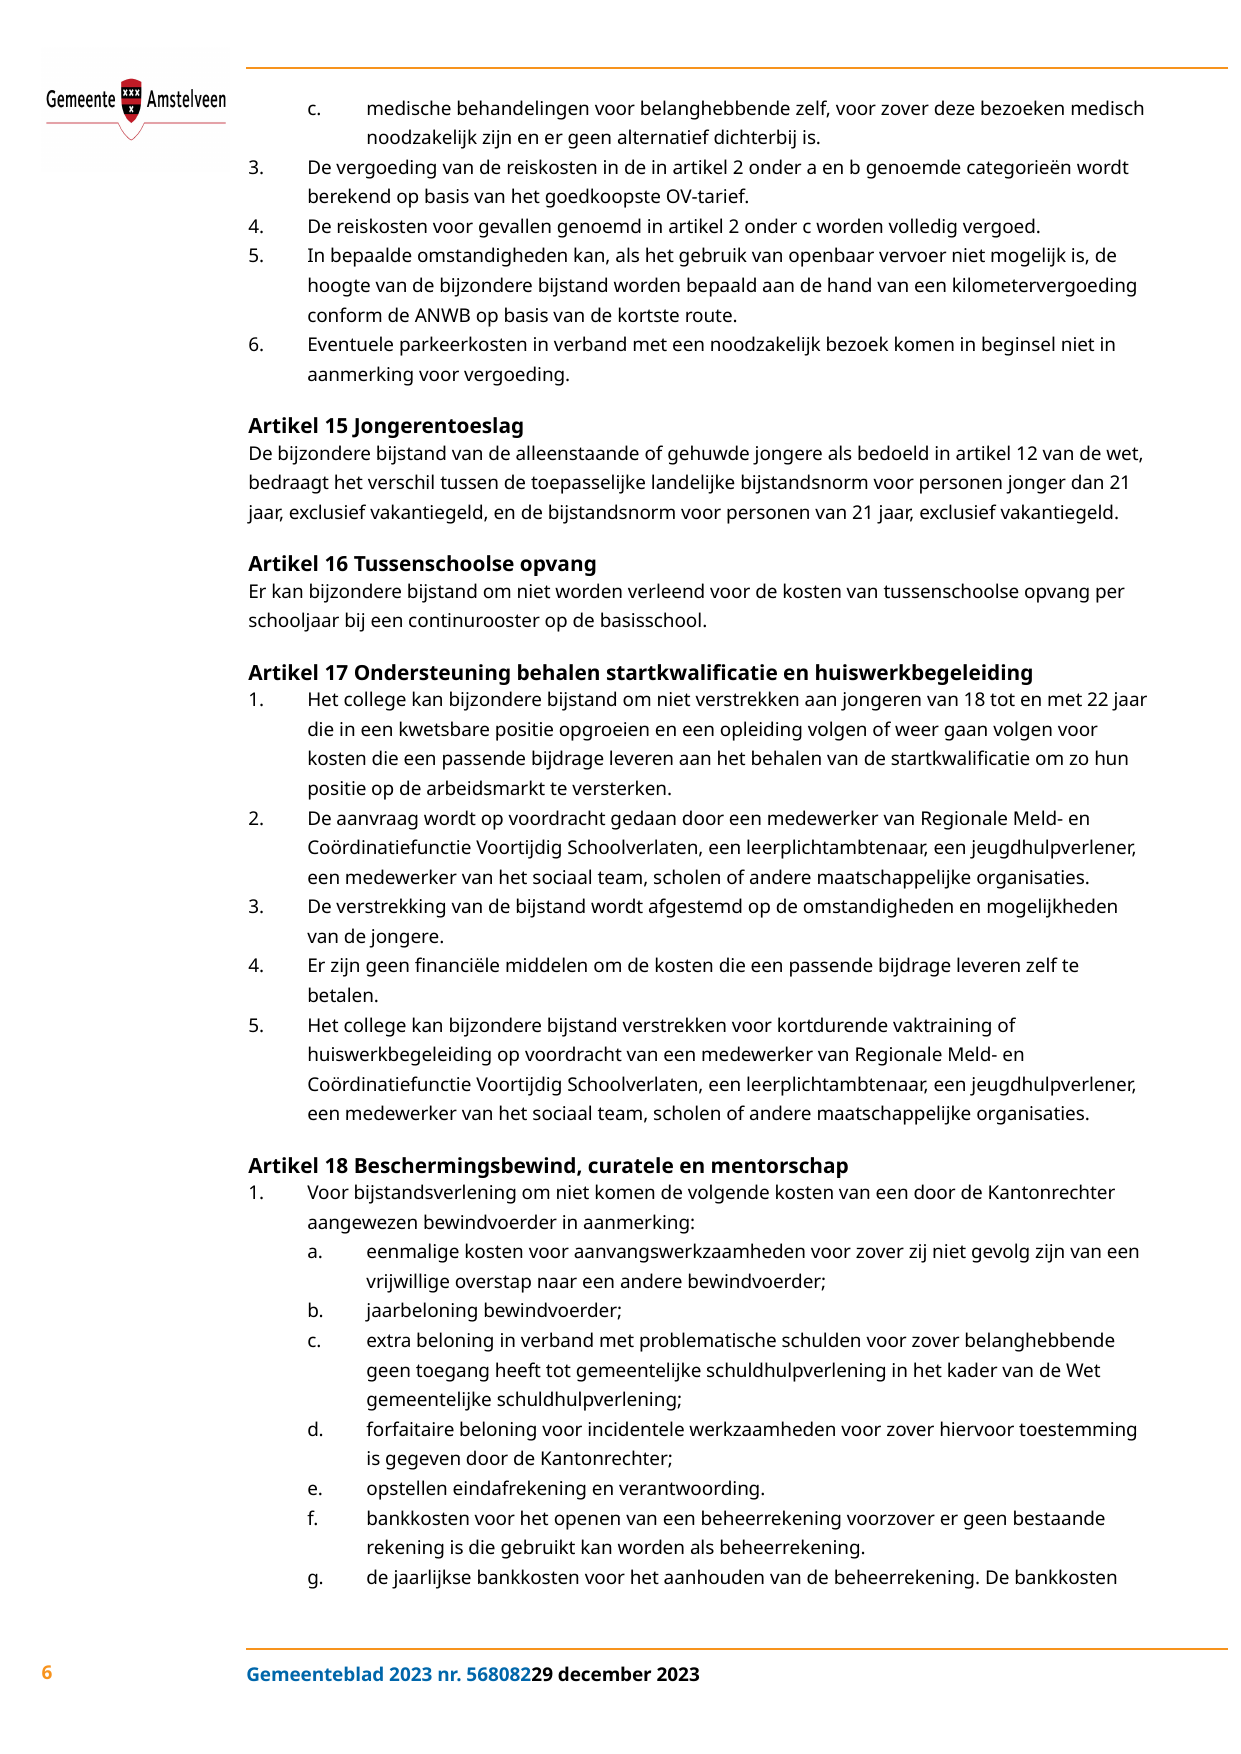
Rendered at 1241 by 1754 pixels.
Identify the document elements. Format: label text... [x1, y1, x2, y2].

list De reiskosten voor gevallen genoemd in artikel 2 onder c worden volledig vergoed. [248, 213, 1152, 239]
list eenmalige kosten voor aanvangswerkzaamheden voor zover zij niet gevolg zijn van een vrijwillige overstap naar een andere bewindvoerder; [307, 1238, 1152, 1294]
list De aanvraag wordt op voordracht gedaan door een medewerker van Regionale Meld- en Coördinatiefunctie Voortijdig Schoolverlaten, een leerplichtambtenaar, een jeugdhulpverlener, een medewerker van het sociaal team, scholen of andere maatschappelijke organisaties. [248, 805, 1152, 889]
list In bepaalde omstandigheden kan, als het gebruik van openbaar vervoer niet mogelijk is, de hoogte van de bijzondere bijstand worden bepaald aan de hand van een kilometervergoeding conform de ANWB op basis van de kortste route. [248, 243, 1152, 328]
list Het college kan bijzondere bijstand om niet verstrekken aan jongeren van 18 tot en met 22 jaar die in een kwetsbare positie opgroeien en een opleiding volgen of weer gaan volgen voor kosten die een passende bijdrage leveren aan het behalen van de startkwalificatie om zo hun positie op de arbeidsmarkt te versterken. [248, 686, 1152, 801]
list opstellen eindafrekening en verantwoording. [307, 1475, 1152, 1501]
picture [41, 47, 231, 172]
list Eventuele parkeerkosten in verband met een noodzakelijk bezoek komen in beginsel niet in aanmerking voor vergoeding. [248, 331, 1152, 387]
list extra beloning in verband met problematische schulden voor zover belanghebbende geen toegang heeft tot gemeentelijke schuldhulpverlening in het kader van de Wet gemeentelijke schuldhulpverlening; [307, 1327, 1152, 1412]
text De bijzondere bijstand van de alleenstaande of gehuwde jongere als bedoeld in artikel 12 van de wet, bedraagt het verschil tussen de toepasselijke landelijke bijstandsnorm voor personen jonger dan 21 jaar, exclusief vakantiegeld, en de bijstandsnorm voor personen van 21 jaar, exclusief vakantiegeld. [248, 440, 1152, 525]
list De vergoeding van de reiskosten in de in artikel 2 onder a en b genoemde categorieën wordt berekend op basis van het goedkoopste OV-tarief. [248, 154, 1152, 209]
list Er zijn geen financiële middelen om de kosten die een passende bijdrage leveren zelf te betalen. [248, 953, 1152, 1008]
list forfaitaire beloning voor incidentele werkzaamheden voor zover hiervoor toestemming is gegeven door de Kantonrechter; [307, 1416, 1152, 1471]
text Artikel 16 Tussenschoolse opvang [248, 549, 1152, 578]
list Het college kan bijzondere bijstand verstrekken voor kortdurende vaktraining of huiswerkbegeleiding op voordracht van een medewerker van Regionale Meld- en Coördinatiefunctie Voortijdig Schoolverlaten, een leerplichtambtenaar, een jeugdhulpverlener, een medewerker van het sociaal team, scholen of andere maatschappelijke organisaties. [248, 1012, 1152, 1126]
list De verstrekking van de bijstand wordt afgestemd op de omstandigheden en mogelijkheden van de jongere. [248, 893, 1152, 949]
list bankkosten voor het openen van een beheerrekening voorzover er geen bestaande rekening is die gebruikt kan worden als beheerrekening. [307, 1505, 1152, 1560]
text Artikel 17 Ondersteuning behalen startkwalificatie en huiswerkbegeleiding [248, 658, 1152, 686]
list jaarbeloning bewindvoerder; [307, 1298, 1152, 1323]
list de jaarlijkse bankkosten voor het aanhouden van de beheerrekening. De bankkosten [307, 1564, 1152, 1590]
list medische behandelingen voor belanghebbende zelf, voor zover deze bezoeken medisch noodzakelijk zijn en er geen alternatief dichterbij is. [307, 95, 1152, 150]
list Voor bijstandsverlening om niet komen de volgende kosten van een door de Kantonrechter aangewezen bewindvoerder in aanmerking: [248, 1179, 1152, 1235]
text Artikel 18 Beschermingsbewind, curatele en mentorschap [248, 1151, 1152, 1179]
text Er kan bijzondere bijstand om niet worden verleend voor de kosten van tussenschoolse opvang per schooljaar bij een continurooster op de basisschool. [248, 578, 1152, 633]
text Artikel 15 Jongerentoeslag [248, 411, 1152, 440]
